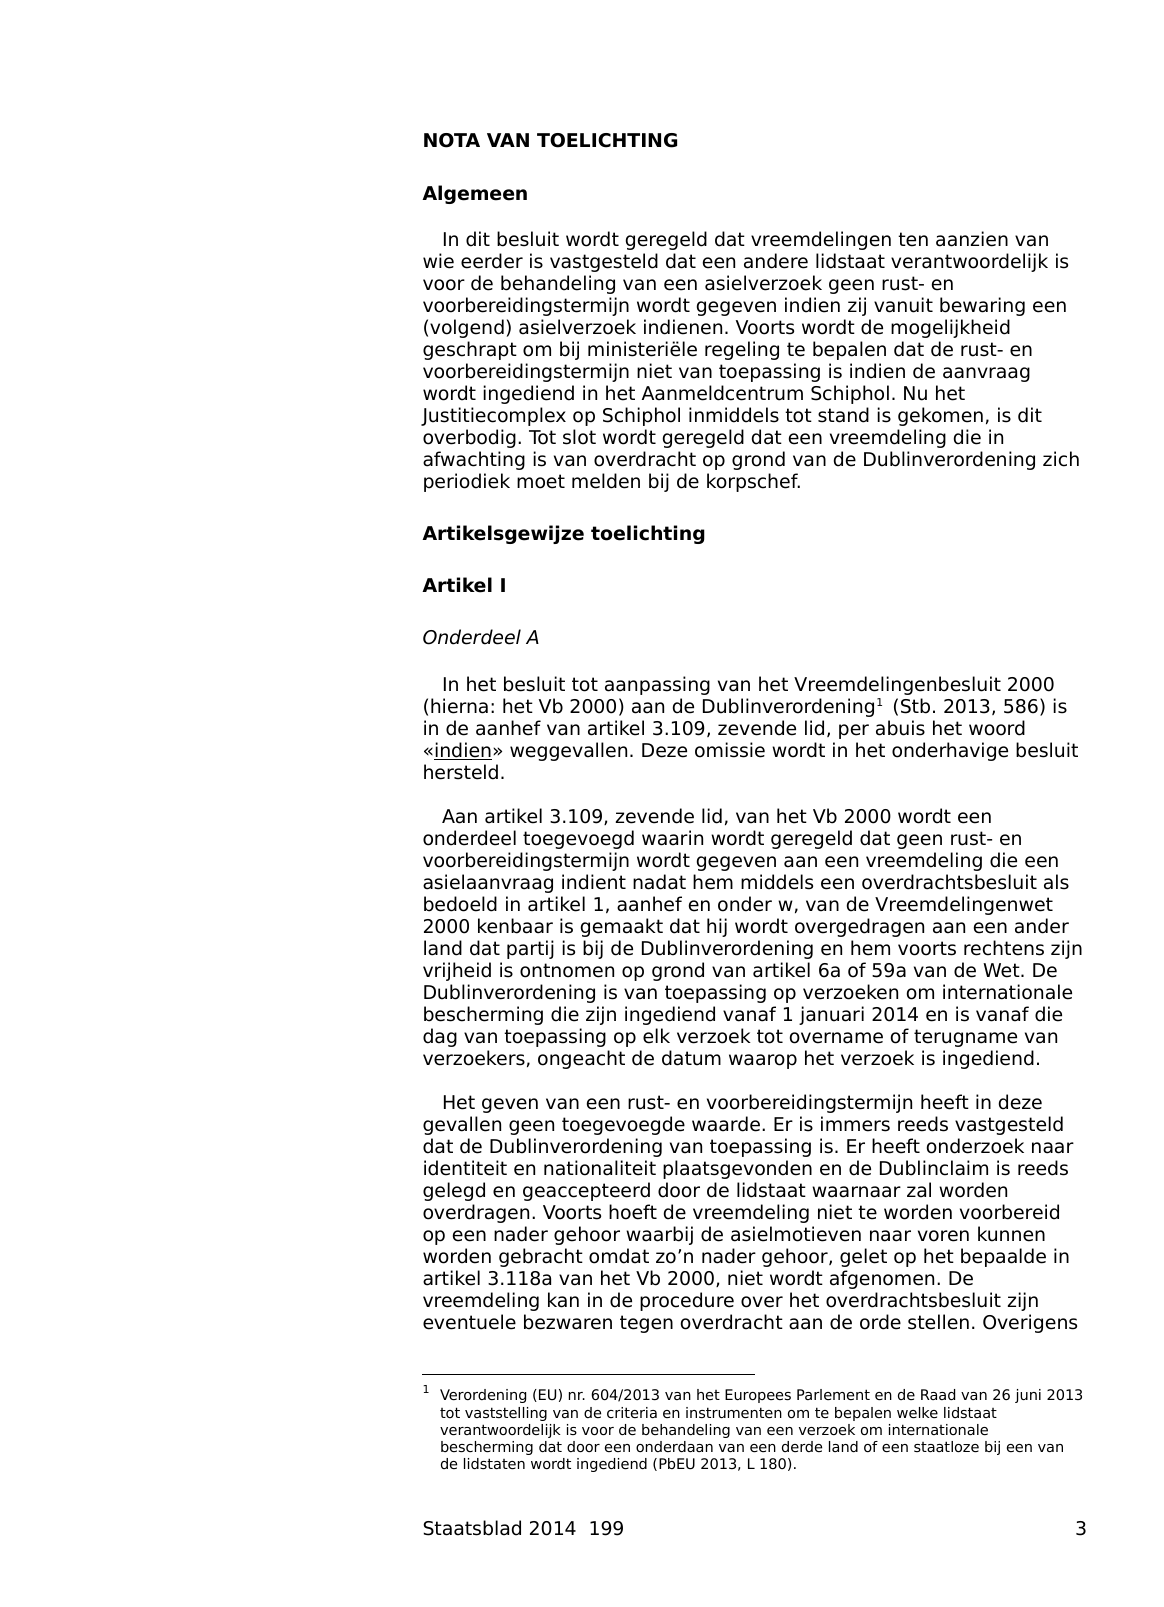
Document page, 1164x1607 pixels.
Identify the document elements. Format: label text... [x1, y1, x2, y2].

subtitle Algemeen [422, 182, 1087, 204]
text Het geven van een rust- en voorbereidingstermijn heeft in deze gevallen geen toegevoegde waarde. Er is immers reeds vastgesteld dat de Dublinverordening van toepassing is. Er heeft onderzoek naar identiteit en nationaliteit plaatsgevonden en de Dublinclaim is reeds gelegd en geaccepteerd door de lidstaat waarnaar zal worden overdragen. Voorts hoeft de vreemdeling niet te worden voorbereid op een nader gehoor waarbij de asielmotieven naar voren kunnen worden gebracht omdat zo’n nader gehoor, gelet op het bepaalde in artikel 3.118a van het Vb 2000, niet wordt afgenomen. De vreemdeling kan in de procedure over het overdrachtsbesluit zijn eventuele bezwaren tegen overdracht aan de orde stellen. Overigens [422, 1092, 1087, 1334]
text In het besluit tot aanpassing van het Vreemdelingenbesluit 2000 (hierna: het Vb 2000) aan de Dublinverordening (Stb. 2013, 586) is in de aanhef van artikel 3.109, zevende lid, per abuis het woord «indien» weggevallen. Deze omissie wordt in het onderhavige besluit hersteld. [422, 674, 1087, 784]
text In dit besluit wordt geregeld dat vreemdelingen ten aanzien van wie eerder is vastgesteld dat een andere lidstaat verantwoordelijk is voor de behandeling van een asielverzoek geen rust- en voorbereidingstermijn wordt gegeven indien zij vanuit bewaring een (volgend) asielverzoek indienen. Voorts wordt de mogelijkheid geschrapt om bij ministeriële regeling te bepalen dat de rust- en voorbereidingstermijn niet van toepassing is indien de aanvraag wordt ingediend in het Aanmeldcentrum Schiphol. Nu het Justitiecomplex op Schiphol inmiddels tot stand is gekomen, is dit overbodig. Tot slot wordt geregeld dat een vreemdeling die in afwachting is van overdracht op grond van de Dublinverordening zich periodiek moet melden bij de korpschef. [422, 229, 1087, 493]
subtitle Artikel I [422, 575, 1087, 597]
text Verordening (EU) nr. 604/2013 van het Europees Parlement en de Raad van 26 juni 2013 tot vaststelling van de criteria en instrumenten om te bepalen welke lidstaat verantwoordelijk is voor de behandeling van een verzoek om internationale bescherming dat door een onderdaan van een derde land of een staatloze bij een van de lidstaten wordt ingediend (PbEU 2013, L 180). [422, 1383, 1087, 1473]
subtitle Artikelsgewijze toelichting [422, 523, 1087, 545]
subtitle Onderdeel A [422, 627, 1087, 649]
text Aan artikel 3.109, zevende lid, van het Vb 2000 wordt een onderdeel toegevoegd waarin wordt geregeld dat geen rust- en voorbereidingstermijn wordt gegeven aan een vreemdeling die een asielaanvraag indient nadat hem middels een overdrachtsbesluit als bedoeld in artikel 1, aanhef en onder w, van de Vreemdelingenwet 2000 kenbaar is gemaakt dat hij wordt overgedragen aan een ander land dat partij is bij de Dublinverordening en hem voorts rechtens zijn vrijheid is ontnomen op grond van artikel 6a of 59a van de Wet. De Dublinverordening is van toepassing op verzoeken om internationale bescherming die zijn ingediend vanaf 1 januari 2014 en is vanaf die dag van toepassing op elk verzoek tot overname of terugname van verzoekers, ongeacht de datum waarop het verzoek is ingediend. [422, 806, 1087, 1070]
subtitle NOTA VAN TOELICHTING [422, 130, 1087, 152]
